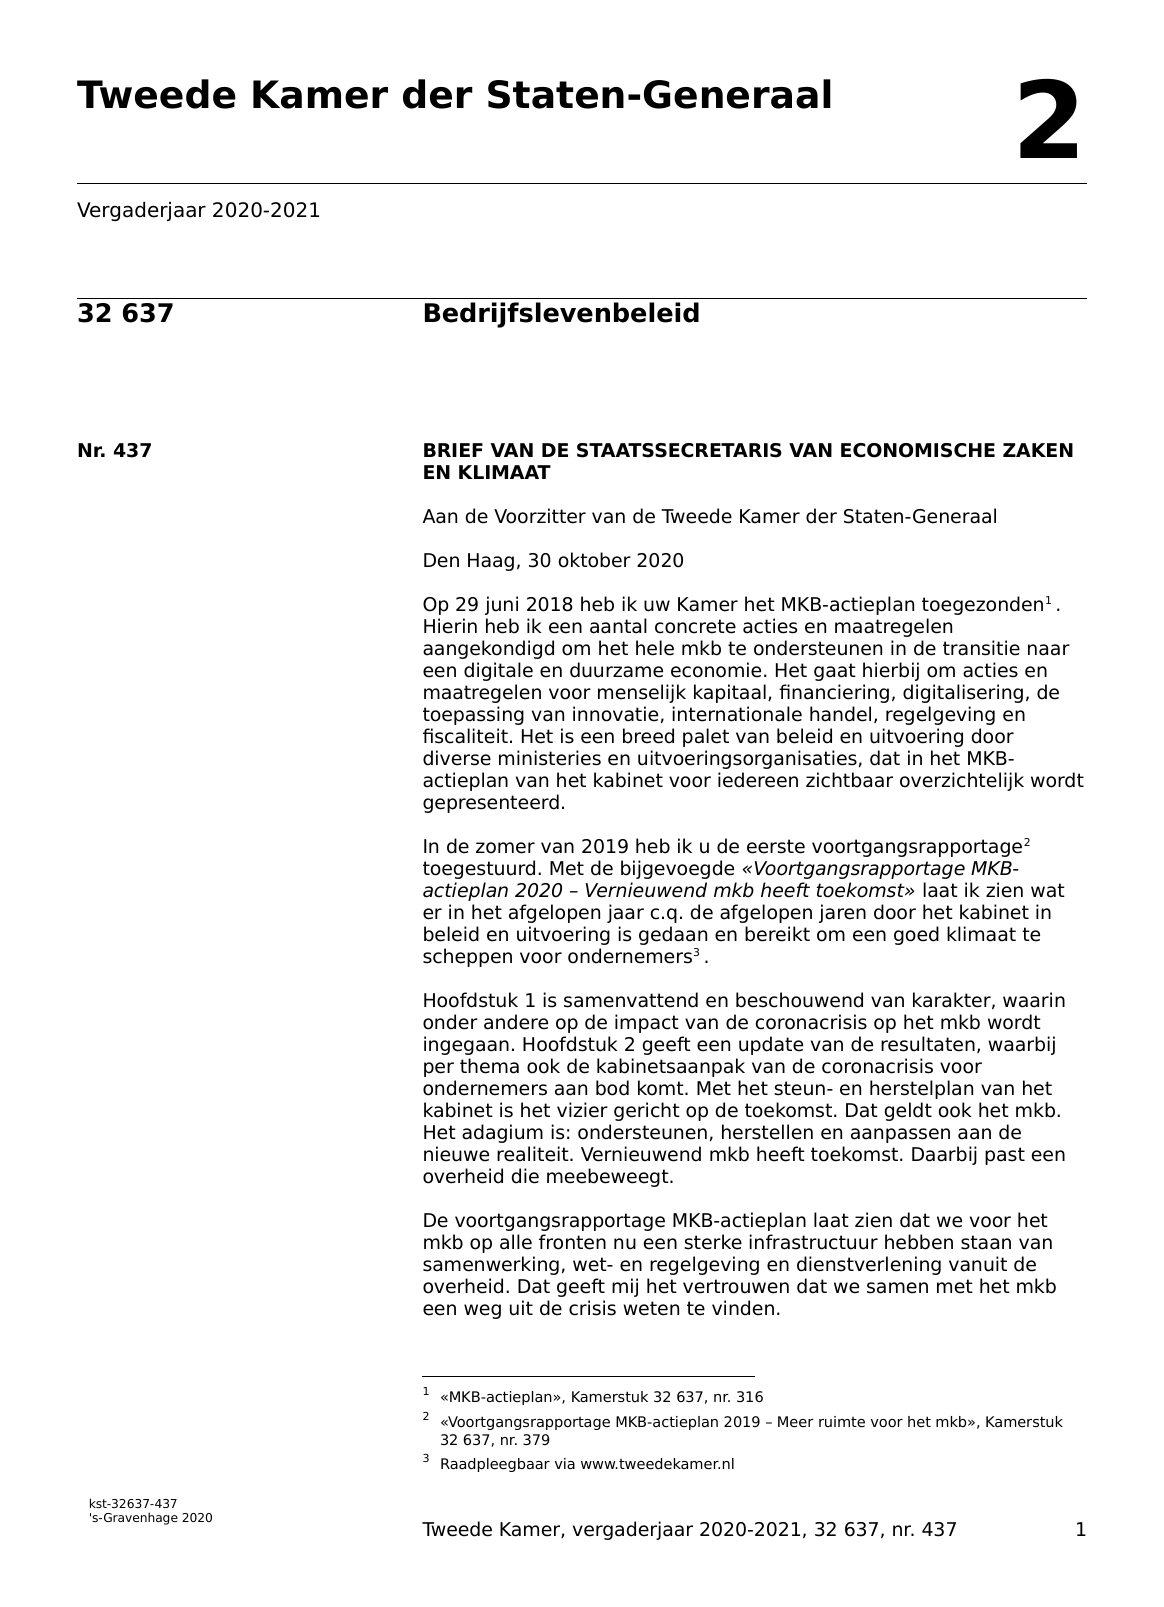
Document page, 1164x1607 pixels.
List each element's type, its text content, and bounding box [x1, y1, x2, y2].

subtitle Nr. 437 BRIEF VAN DE STAATSSECRETARIS VAN ECONOMISCHE ZAKEN EN KLIMAAT [77, 440, 1087, 484]
text «MKB-actieplan», Kamerstuk 32 637, nr. 316 [422, 1385, 1087, 1407]
text 's-Gravenhage 2020 [88, 1511, 323, 1525]
table_cell Vergaderjaar 2020-2021 [77, 184, 1087, 298]
text De voortgangsrapportage MKB-actieplan laat zien dat we voor het mkb op alle fronten nu een sterke infrastructuur hebben staan van samenwerking, wet- en regelgeving en dienstverlening vanuit de overheid. Dat geeft mij het vertrouwen dat we samen met het mkb een weg uit de crisis weten te vinden. [422, 1210, 1087, 1320]
text Op 29 juni 2018 heb ik uw Kamer het MKB-actieplan toegezonden. Hierin heb ik een aantal concrete acties en maatregelen aangekondigd om het hele mkb te ondersteunen in de transitie naar een digitale en duurzame economie. Het gaat hierbij om acties en maatregelen voor menselijk kapitaal, financiering, digitalisering, de toepassing van innovatie, internationale handel, regelgeving en fiscaliteit. Het is een breed palet van beleid en uitvoering door diverse ministeries en uitvoeringsorganisaties, dat in het MKB-actieplan van het kabinet voor iedereen zichtbaar overzichtelijk wordt gepresenteerd. [422, 594, 1087, 814]
subtitle 32 637 Bedrijfslevenbeleid [77, 299, 1087, 329]
text kst-32637-437 [88, 1497, 323, 1511]
text «Voortgangsrapportage MKB-actieplan 2019 – Meer ruimte voor het mkb», Kamerstuk 32 637, nr. 379 [422, 1410, 1087, 1449]
text Den Haag, 30 oktober 2020 [422, 550, 1087, 572]
table_header Tweede Kamer der Staten-Generaal [77, 59, 886, 183]
text In de zomer van 2019 heb ik u de eerste voortgangsrapportage toegestuurd. Met de bijgevoegde «Voortgangsrapportage MKB-actieplan 2020 – Vernieuwend mkb heeft toekomst» laat ik zien wat er in het afgelopen jaar c.q. de afgelopen jaren door het kabinet in beleid en uitvoering is gedaan en bereikt om een goed klimaat te scheppen voor ondernemers. [422, 836, 1087, 968]
table_header 2 [886, 59, 1087, 183]
text Aan de Voorzitter van de Tweede Kamer der Staten-Generaal [422, 506, 1087, 528]
text Raadpleegbaar via www.tweedekamer.nl [422, 1452, 1087, 1474]
text Hoofdstuk 1 is samenvattend en beschouwend van karakter, waarin onder andere op de impact van de coronacrisis op het mkb wordt ingegaan. Hoofdstuk 2 geeft een update van de resultaten, waarbij per thema ook de kabinetsaanpak van de coronacrisis voor ondernemers aan bod komt. Met het steun- en herstelplan van het kabinet is het vizier gericht op de toekomst. Dat geldt ook het mkb. Het adagium is: ondersteunen, herstellen en aanpassen aan de nieuwe realiteit. Vernieuwend mkb heeft toekomst. Daarbij past een overheid die meebeweegt. [422, 990, 1087, 1188]
